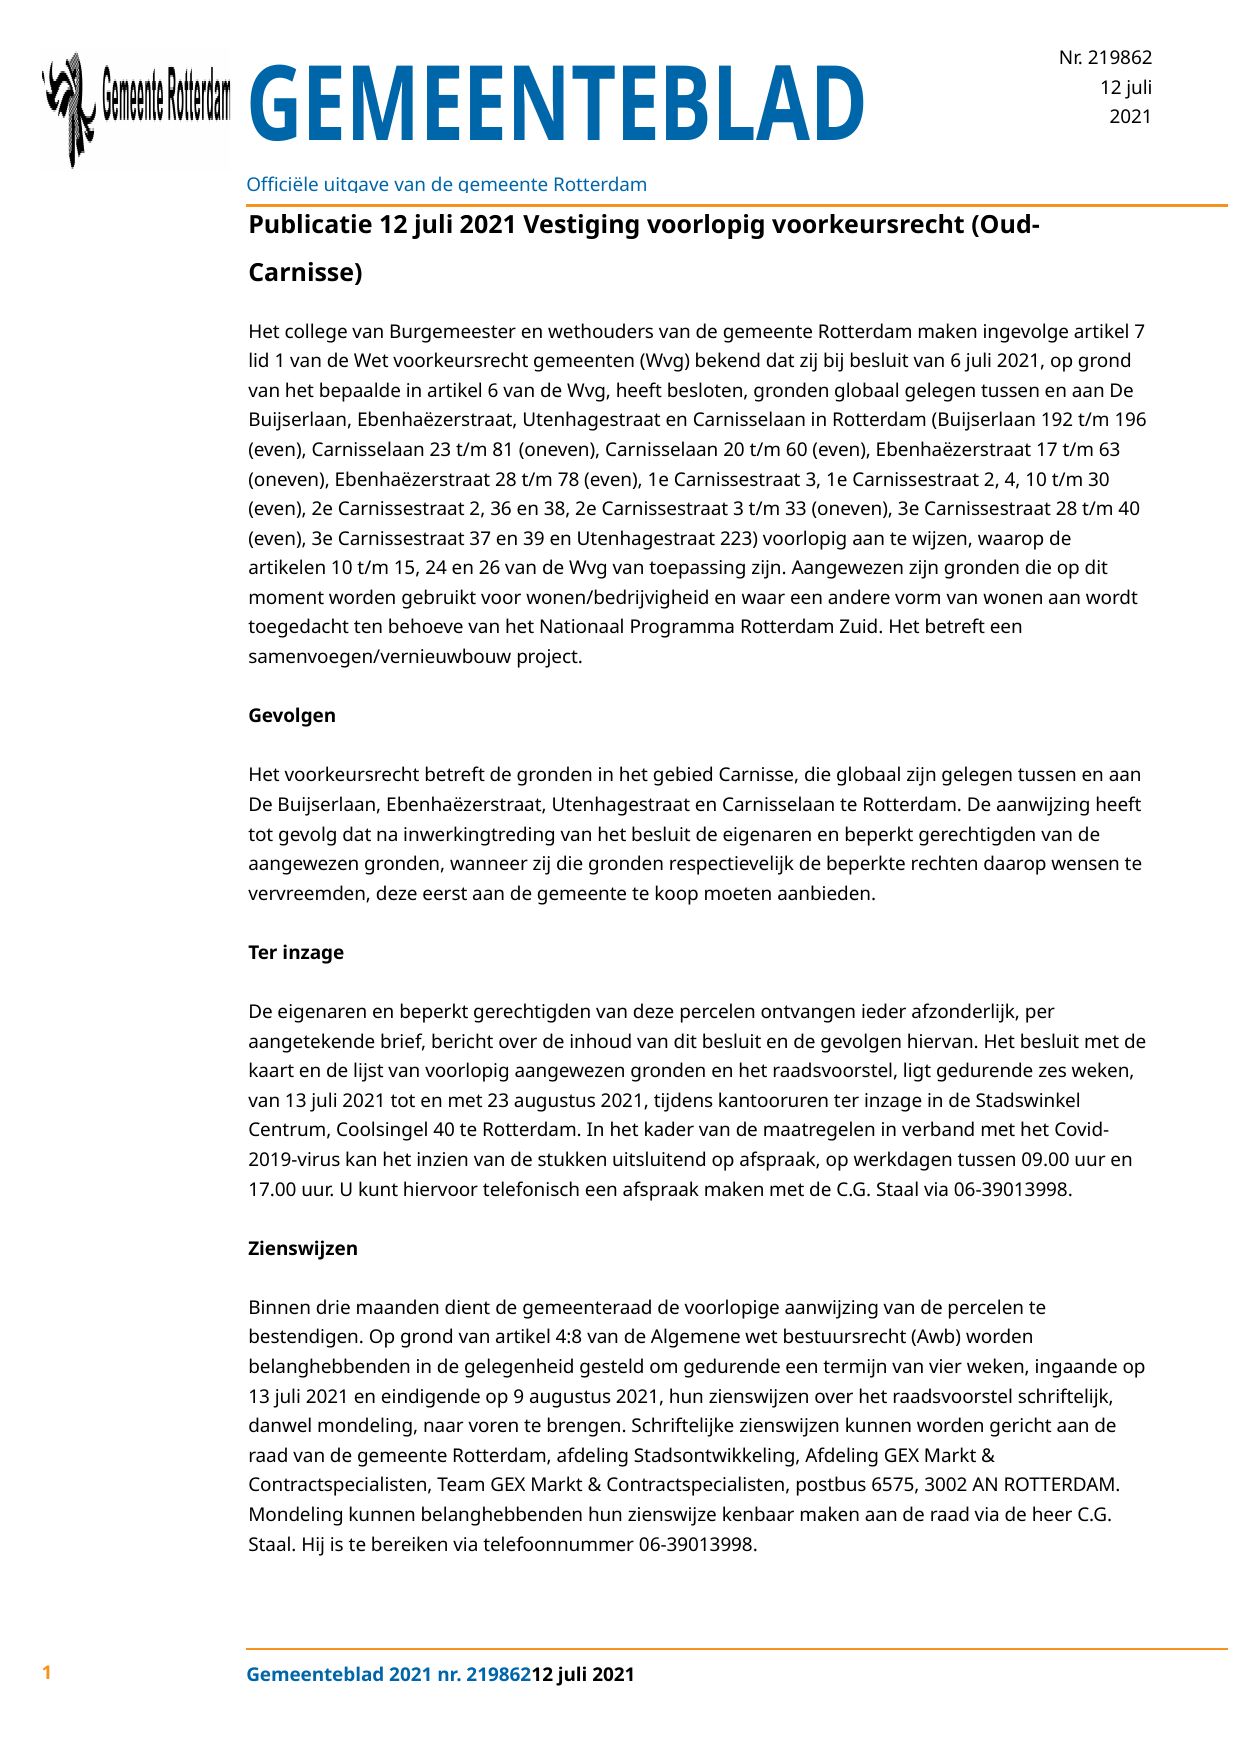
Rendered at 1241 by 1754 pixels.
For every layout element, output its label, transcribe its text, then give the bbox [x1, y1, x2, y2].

text Zienswijzen [248, 1235, 1152, 1261]
text Publicatie 12 juli 2021 Vestiging voorlopig voorkeursrecht (Oud-Carnisse) [248, 207, 1152, 288]
text Gevolgen [248, 702, 1152, 728]
text Ter inzage [248, 939, 1152, 965]
text De eigenaren en beperkt gerechtigden van deze percelen ontvangen ieder afzonderlijk, per aangetekende brief, bericht over de inhoud van dit besluit en de gevolgen hiervan. Het besluit met de kaart en de lijst van voorlopig aangewezen gronden en het raadsvoorstel, ligt gedurende zes weken, van 13 juli 2021 tot en met 23 augustus 2021, tijdens kantooruren ter inzage in de Stadswinkel Centrum, Coolsingel 40 te Rotterdam. In het kader van de maatregelen in verband met het Covid-2019-virus kan het inzien van de stukken uitsluitend op afspraak, op werkdagen tussen 09.00 uur en 17.00 uur. U kunt hiervoor telefonisch een afspraak maken met de C.G. Staal via 06-39013998. [248, 998, 1152, 1202]
text Het college van Burgemeester en wethouders van de gemeente Rotterdam maken ingevolge artikel 7 lid 1 van de Wet voorkeursrecht gemeenten (Wvg) bekend dat zij bij besluit van 6 juli 2021, op grond van het bepaalde in artikel 6 van de Wvg, heeft besloten, gronden globaal gelegen tussen en aan De Buijserlaan, Ebenhaëzerstraat, Utenhagestraat en Carnisselaan in Rotterdam (Buijserlaan 192 t/m 196 (even), Carnisselaan 23 t/m 81 (oneven), Carnisselaan 20 t/m 60 (even), Ebenhaëzerstraat 17 t/m 63 (oneven), Ebenhaëzerstraat 28 t/m 78 (even), 1e Carnissestraat 3, 1e Carnissestraat 2, 4, 10 t/m 30 (even), 2e Carnissestraat 2, 36 en 38, 2e Carnissestraat 3 t/m 33 (oneven), 3e Carnissestraat 28 t/m 40 (even), 3e Carnissestraat 37 en 39 en Utenhagestraat 223) voorlopig aan te wijzen, waarop de artikelen 10 t/m 15, 24 en 26 van de Wvg van toepassing zijn. Aangewezen zijn gronden die op dit moment worden gebruikt voor wonen/bedrijvigheid en waar een andere vorm van wonen aan wordt toegedacht ten behoeve van het Nationaal Programma Rotterdam Zuid. Het betreft een samenvoegen/vernieuwbouw project. [248, 318, 1152, 669]
text Het voorkeursrecht betreft de gronden in het gebied Carnisse, die globaal zijn gelegen tussen en aan De Buijserlaan, Ebenhaëzerstraat, Utenhagestraat en Carnisselaan te Rotterdam. De aanwijzing heeft tot gevolg dat na inwerkingtreding van het besluit de eigenaren en beperkt gerechtigden van de aangewezen gronden, wanneer zij die gronden respectievelijk de beperkte rechten daarop wensen te vervreemden, deze eerst aan de gemeente te koop moeten aanbieden. [248, 762, 1152, 906]
picture [41, 47, 231, 172]
text Binnen drie maanden dient de gemeenteraad de voorlopige aanwijzing van de percelen te bestendigen. Op grond van artikel 4:8 van de Algemene wet bestuursrecht (Awb) worden belanghebbenden in de gelegenheid gesteld om gedurende een termijn van vier weken, ingaande op 13 juli 2021 en eindigende op 9 augustus 2021, hun zienswijzen over het raadsvoorstel schriftelijk, danwel mondeling, naar voren te brengen. Schriftelijke zienswijzen kunnen worden gericht aan de raad van de gemeente Rotterdam, afdeling Stadsontwikkeling, Afdeling GEX Markt & Contractspecialisten, Team GEX Markt & Contractspecialisten, postbus 6575, 3002 AN ROTTERDAM. Mondeling kunnen belanghebbenden hun zienswijze kenbaar maken aan de raad via de heer C.G. Staal. Hij is te bereiken via telefoonnummer 06-39013998. [248, 1294, 1152, 1557]
